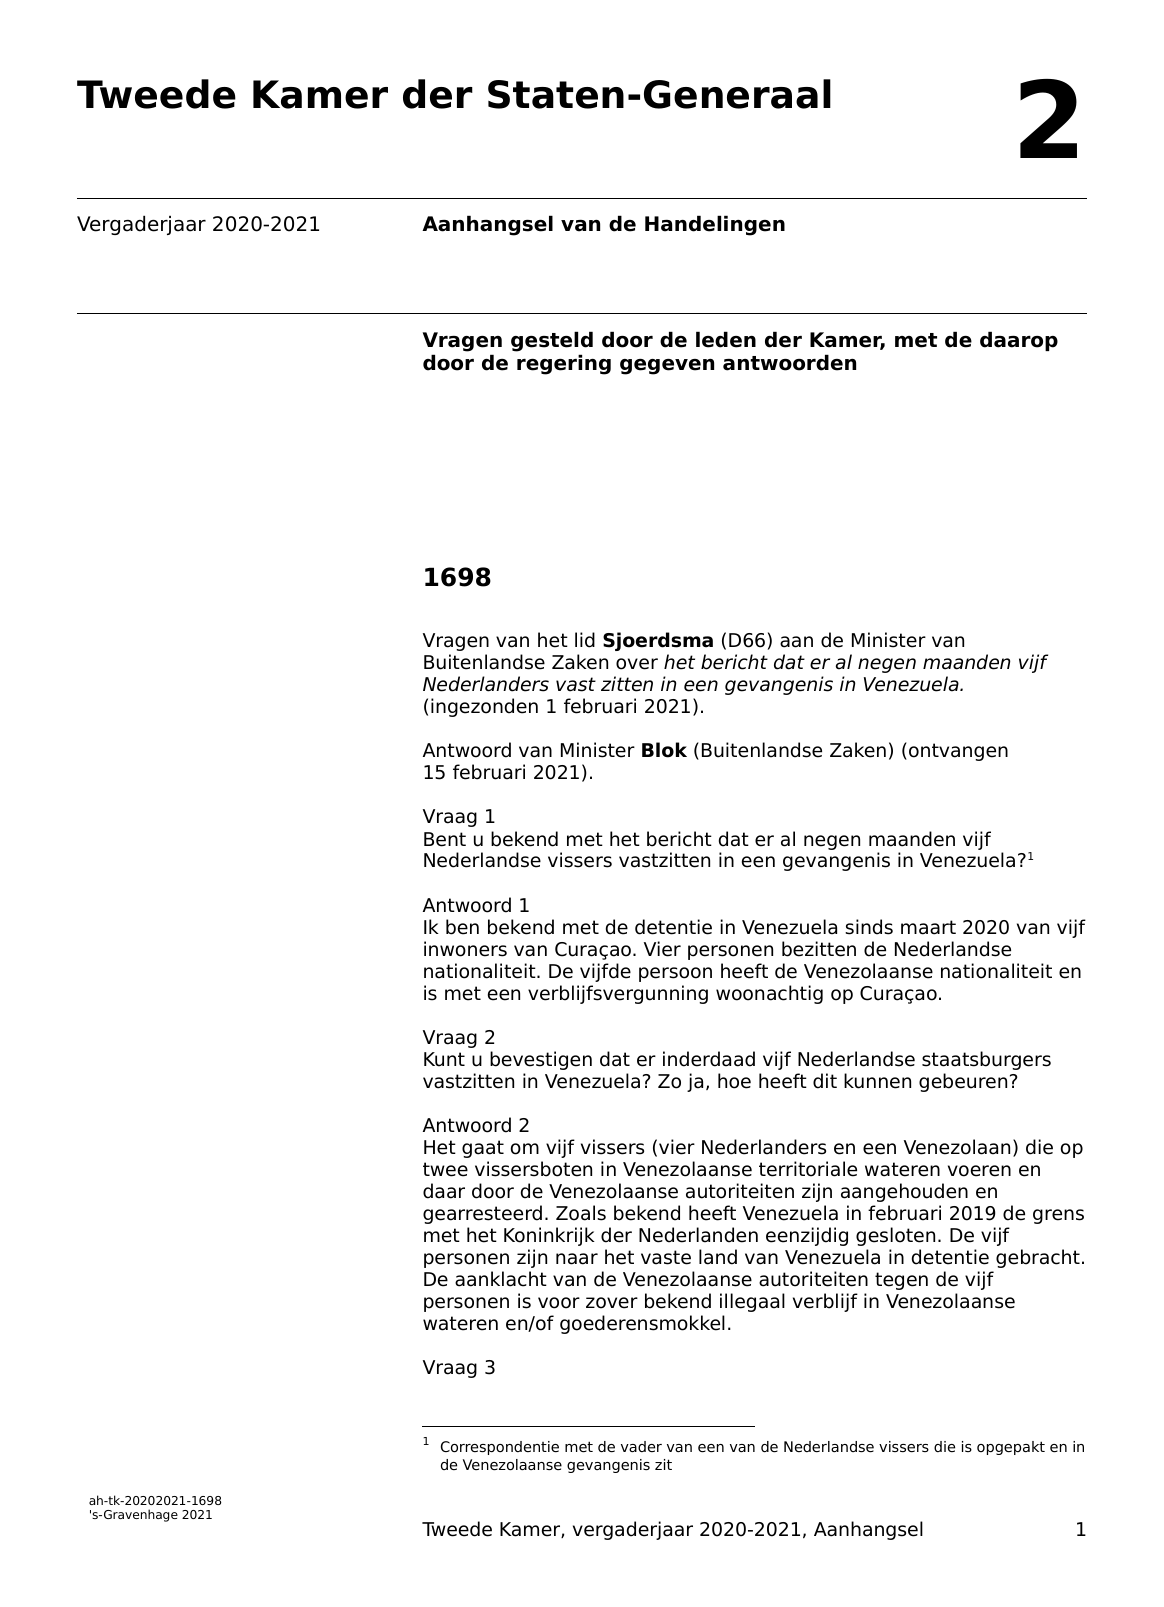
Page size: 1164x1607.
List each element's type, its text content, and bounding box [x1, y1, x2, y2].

table_header Tweede Kamer der Staten-Generaal [77, 59, 886, 198]
table_header 2 [886, 59, 1087, 198]
text Antwoord 2 [422, 1115, 1087, 1137]
text Vraag 1 [422, 806, 1087, 828]
table_cell Vergaderjaar 2020-2021 [77, 199, 422, 313]
text Vraag 3 [422, 1357, 1087, 1379]
table_cell [77, 314, 422, 375]
text Kunt u bevestigen dat er inderdaad vijf Nederlandse staatsburgers vastzitten in Venezuela? Zo ja, hoe heeft dit kunnen gebeuren? [422, 1049, 1087, 1093]
text Het gaat om vijf vissers (vier Nederlanders en een Venezolaan) die op twee vissersboten in Venezolaanse territoriale wateren voeren en daar door de Venezolaanse autoriteiten zijn aangehouden en gearresteerd. Zoals bekend heeft Venezuela in februari 2019 de grens met het Koninkrijk der Nederlanden eenzijdig gesloten. De vijf personen zijn naar het vaste land van Venezuela in detentie gebracht. De aanklacht van de Venezolaanse autoriteiten tegen de vijf personen is voor zover bekend illegaal verblijf in Venezolaanse wateren en/of goederensmokkel. [422, 1137, 1087, 1334]
table_cell Aanhangsel van de Handelingen [422, 199, 1087, 313]
text Bent u bekend met het bericht dat er al negen maanden vijf Nederlandse vissers vastzitten in een gevangenis in Venezuela? [422, 828, 1087, 872]
text ah-tk-20202021-1698 [88, 1494, 323, 1508]
text Antwoord 1 [422, 894, 1087, 917]
text Ik ben bekend met de detentie in Venezuela sinds maart 2020 van vijf inwoners van Curaçao. Vier personen bezitten de Nederlandse nationaliteit. De vijfde persoon heeft de Venezolaanse nationaliteit en is met een verblijfsvergunning woonachtig op Curaçao. [422, 917, 1087, 1004]
text Vraag 2 [422, 1027, 1087, 1049]
text Vragen van het lid Sjoerdsma (D66) aan de Minister van Buitenlandse Zaken over het bericht dat er al negen maanden vijf Nederlanders vast zitten in een gevangenis in Venezuela. (ingezonden 1 februari 2021). [422, 630, 1087, 718]
text Antwoord van Minister Blok (Buitenlandse Zaken) (ontvangen 15 februari 2021). [422, 740, 1087, 784]
text 1698 [422, 563, 1087, 592]
table_cell Vragen gesteld door de leden der Kamer, met de daarop door de regering gegeven antwoorden [422, 314, 1087, 375]
text 's-Gravenhage 2021 [88, 1508, 323, 1522]
text Correspondentie met de vader van een van de Nederlandse vissers die is opgepakt en in de Venezolaanse gevangenis zit [422, 1435, 1087, 1474]
